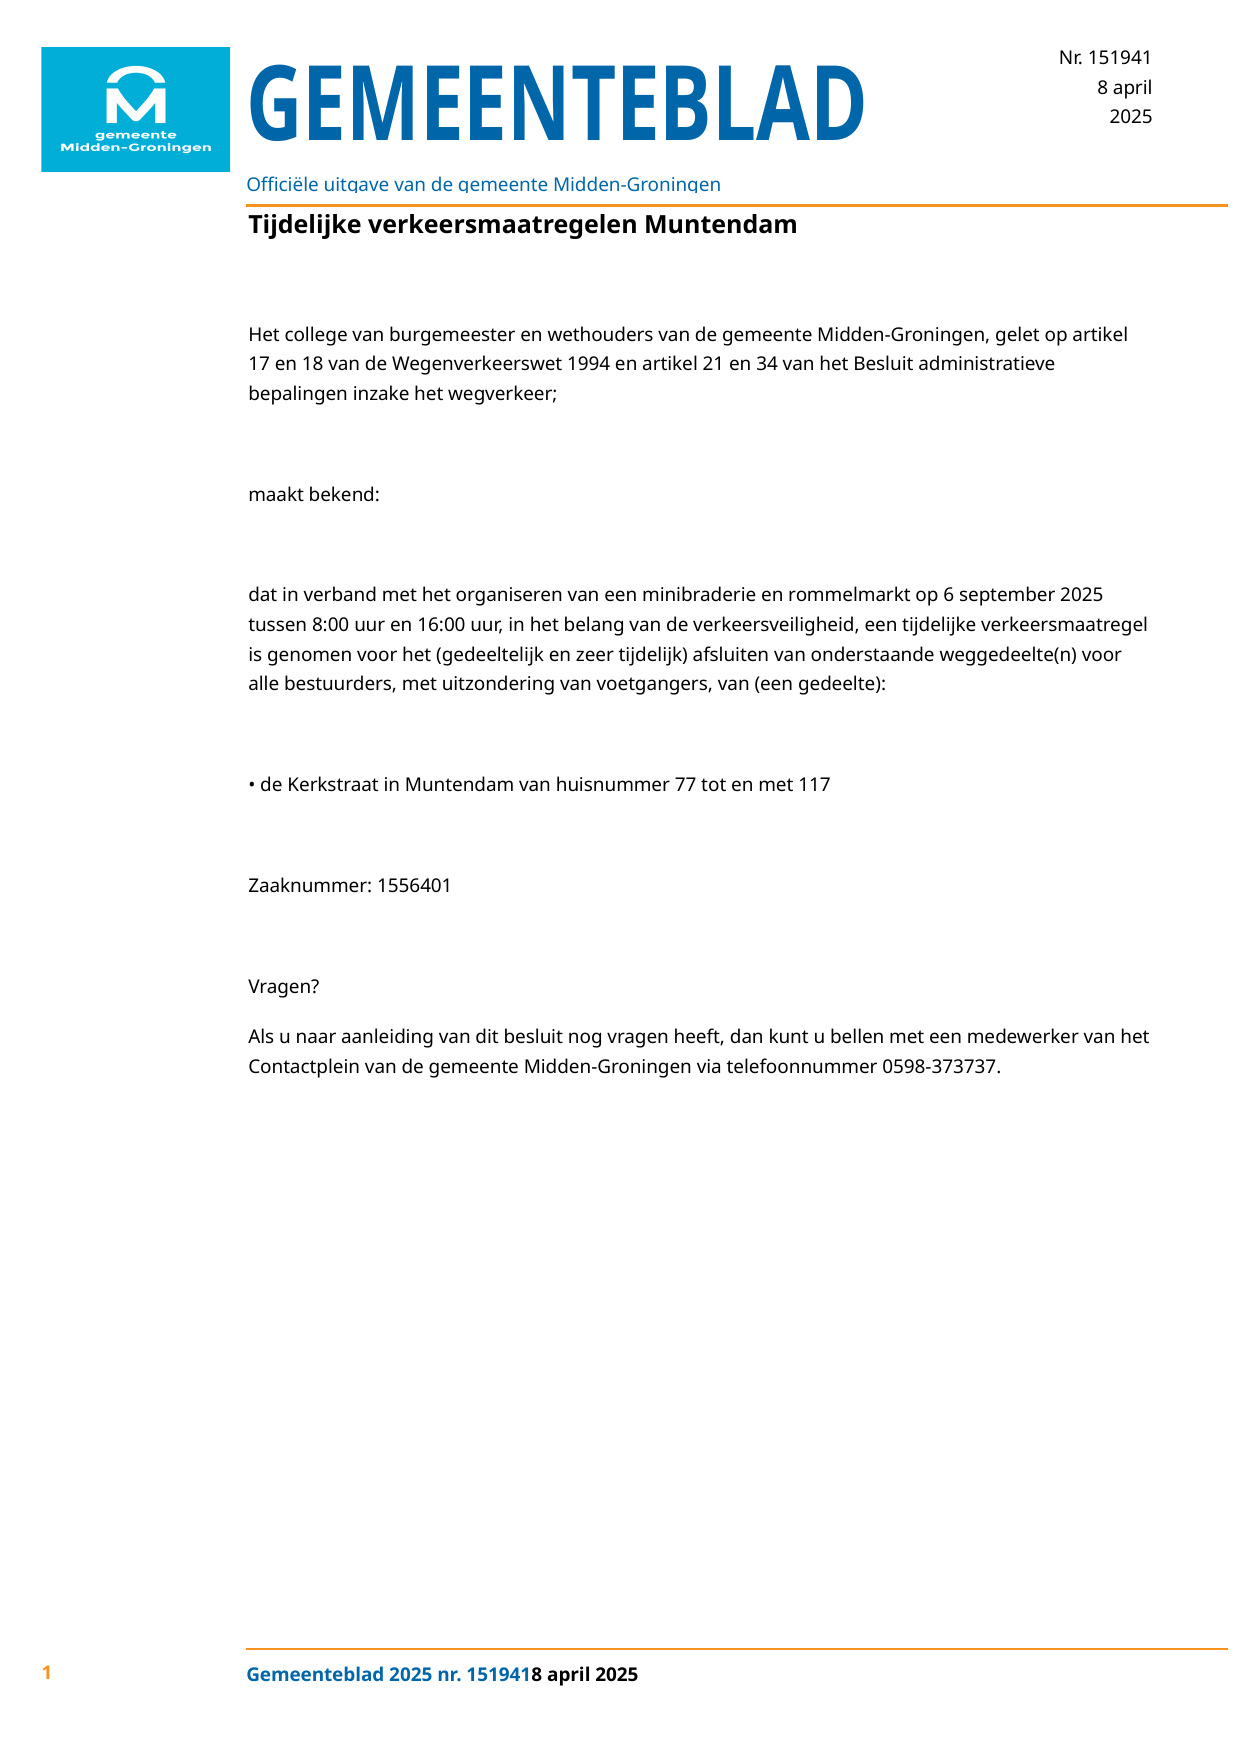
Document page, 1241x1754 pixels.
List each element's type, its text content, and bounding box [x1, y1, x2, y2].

text Tijdelijke verkeersmaatregelen Muntendam [248, 207, 1152, 241]
picture [107, 89, 165, 122]
text Het college van burgemeester en wethouders van de gemeente Midden-Groningen, gelet op artikel 17 en 18 van de Wegenverkeerswet 1994 en artikel 21 en 34 van het Besluit administratieve bepalingen inzake het wegverkeer; [248, 321, 1152, 406]
text Zaaknummer: 1556401 [248, 872, 1152, 898]
picture [184, 146, 190, 153]
text Als u naar aanleiding van dit besluit nog vragen heeft, dan kunt u bellen met een medewerker van het Contactplein van de gemeente Midden-Groningen via telefoonnummer 0598-373737. [248, 1023, 1152, 1078]
text • de Kerkstraat in Muntendam van huisnummer 77 tot en met 117 [248, 771, 1152, 797]
text maakt bekend: [248, 481, 1152, 506]
text Vragen? [248, 973, 1152, 998]
text dat in verband met het organiseren van een minibraderie en rommelmarkt op 6 september 2025 tussen 8:00 uur en 16:00 uur, in het belang van de verkeersveiligheid, een tijdelijke verkeersmaatregel is genomen voor het (gedeeltelijk en zeer tijdelijk) afsluiten van onderstaande weggedeelte(n) voor alle bestuurders, met uitzondering van voetgangers, van (een gedeelte): [248, 582, 1152, 696]
picture [108, 66, 164, 82]
